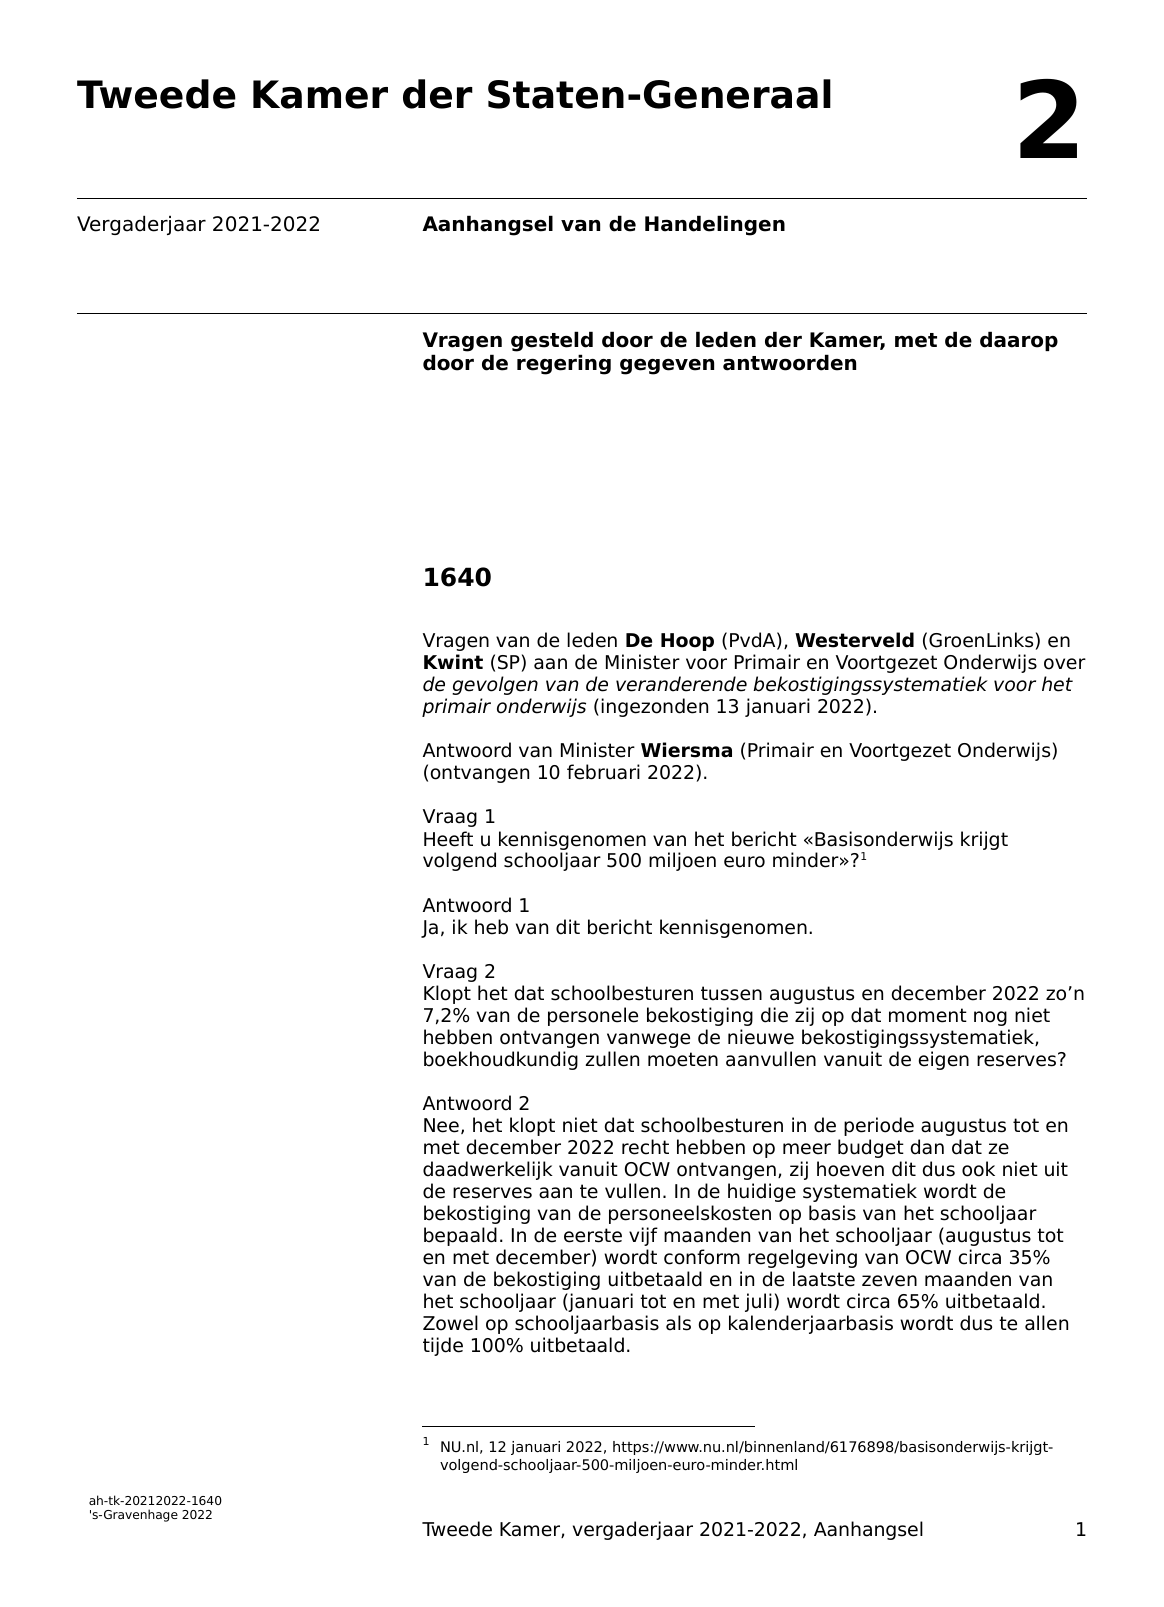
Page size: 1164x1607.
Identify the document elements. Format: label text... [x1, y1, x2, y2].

table_header 2 [886, 59, 1087, 198]
table_cell Aanhangsel van de Handelingen [422, 199, 1087, 313]
table_cell [77, 314, 422, 375]
table_cell Vergaderjaar 2021-2022 [77, 199, 422, 313]
text Antwoord 2 [422, 1093, 1087, 1115]
text Ja, ik heb van dit bericht kennisgenomen. [422, 917, 1087, 938]
text ah-tk-20212022-1640 [88, 1494, 323, 1508]
table_cell Vragen gesteld door de leden der Kamer, met de daarop door de regering gegeven antwoorden [422, 314, 1087, 375]
text NU.nl, 12 januari 2022, https://www.nu.nl/binnenland/6176898/basisonderwijs-krijgt-volgend-schooljaar-500-miljoen-euro-minder.html [422, 1435, 1087, 1474]
text Nee, het klopt niet dat schoolbesturen in de periode augustus tot en met december 2022 recht hebben op meer budget dan dat ze daadwerkelijk vanuit OCW ontvangen, zij hoeven dit dus ook niet uit de reserves aan te vullen. In de huidige systematiek wordt de bekostiging van de personeelskosten op basis van het schooljaar bepaald. In de eerste vijf maanden van het schooljaar (augustus tot en met december) wordt conform regelgeving van OCW circa 35% van de bekostiging uitbetaald en in de laatste zeven maanden van het schooljaar (januari tot en met juli) wordt circa 65% uitbetaald. Zowel op schooljaarbasis als op kalenderjaarbasis wordt dus te allen tijde 100% uitbetaald. [422, 1115, 1087, 1357]
text Antwoord van Minister Wiersma (Primair en Voortgezet Onderwijs) (ontvangen 10 februari 2022). [422, 740, 1087, 784]
text Vraag 1 [422, 806, 1087, 828]
text 's-Gravenhage 2022 [88, 1508, 323, 1522]
text Antwoord 1 [422, 894, 1087, 917]
text Vraag 2 [422, 961, 1087, 983]
text Vragen van de leden De Hoop (PvdA), Westerveld (GroenLinks) en Kwint (SP) aan de Minister voor Primair en Voortgezet Onderwijs over de gevolgen van de veranderende bekostigingssystematiek voor het primair onderwijs (ingezonden 13 januari 2022). [422, 630, 1087, 718]
table_header Tweede Kamer der Staten-Generaal [77, 59, 886, 198]
text 1640 [422, 563, 1087, 592]
text Klopt het dat schoolbesturen tussen augustus en december 2022 zo’n 7,2% van de personele bekostiging die zij op dat moment nog niet hebben ontvangen vanwege de nieuwe bekostigingssystematiek, boekhoudkundig zullen moeten aanvullen vanuit de eigen reserves? [422, 983, 1087, 1071]
text Heeft u kennisgenomen van het bericht «Basisonderwijs krijgt volgend schooljaar 500 miljoen euro minder»? [422, 828, 1087, 872]
